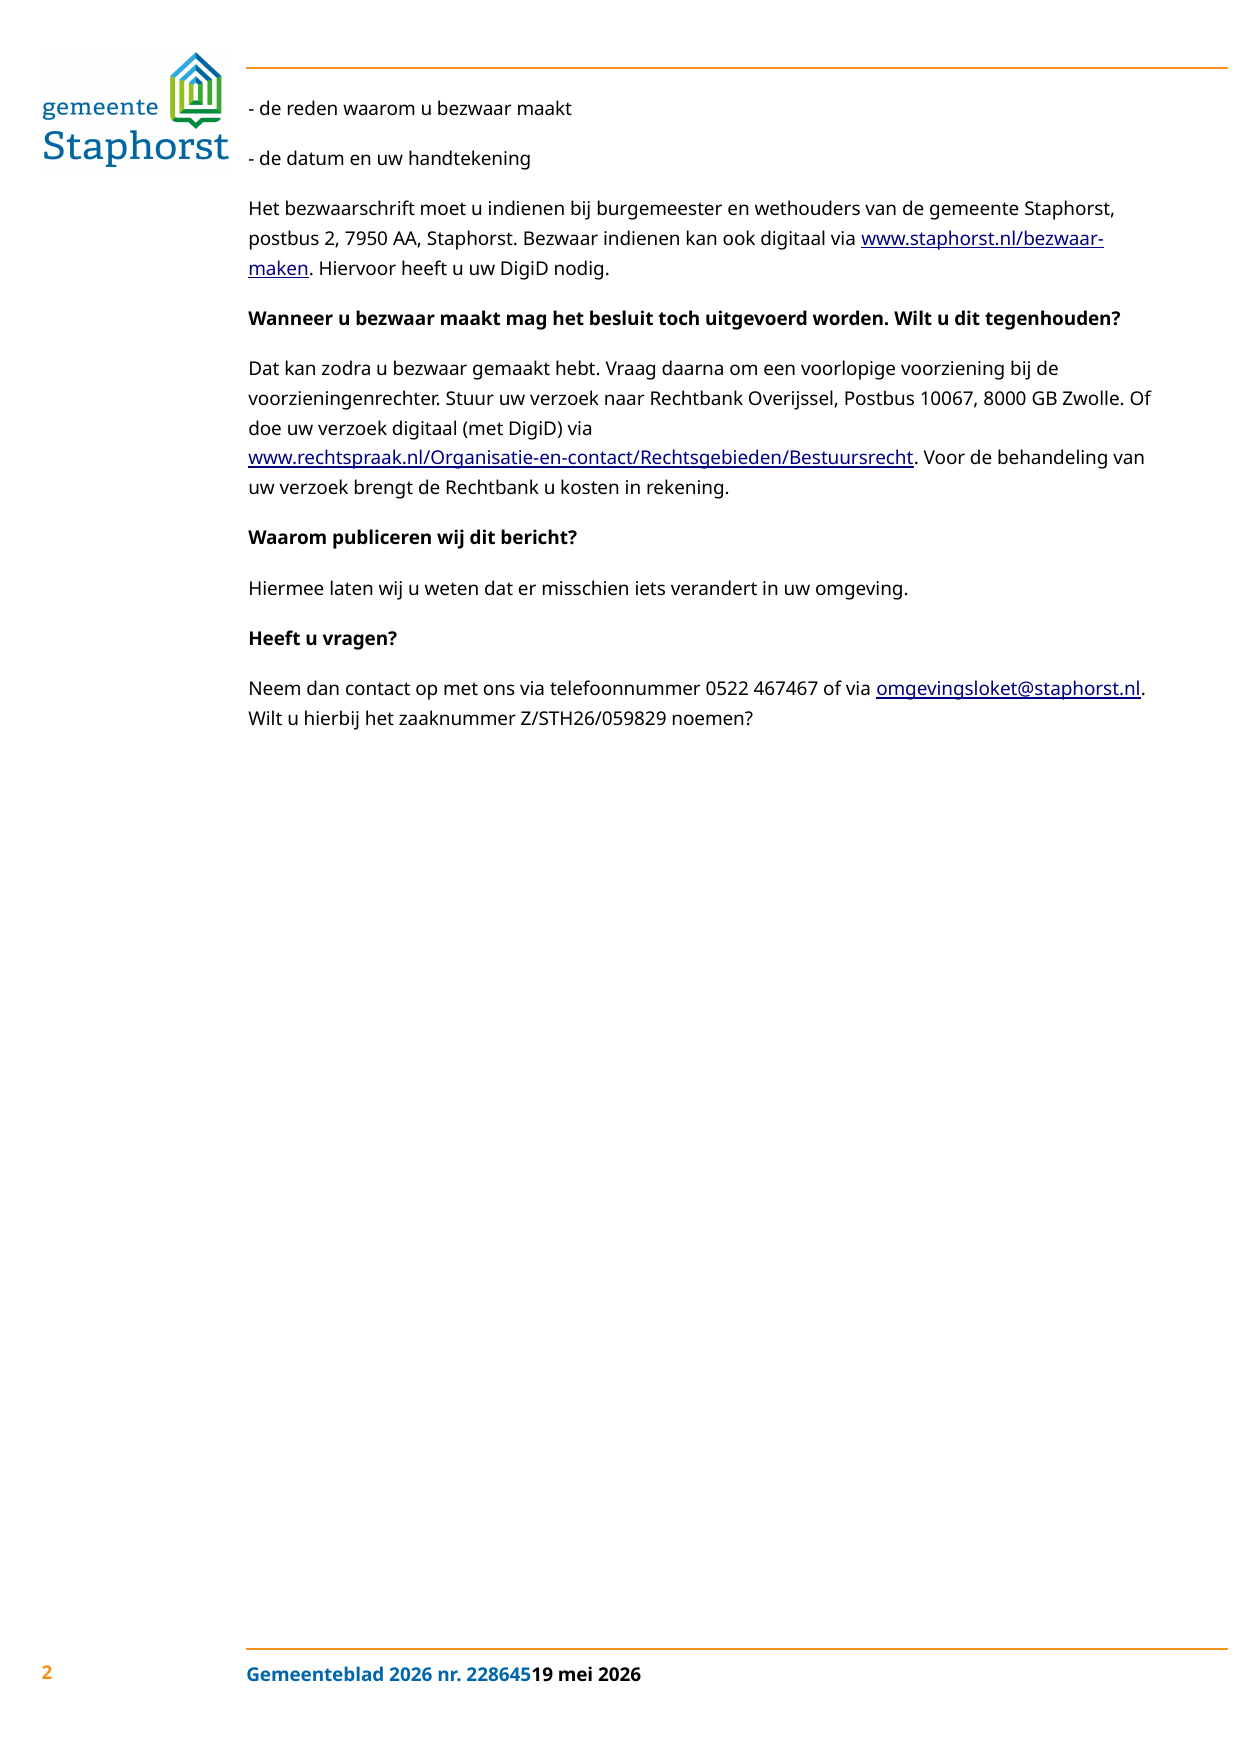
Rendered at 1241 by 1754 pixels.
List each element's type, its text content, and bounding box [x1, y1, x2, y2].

text Waarom publiceren wij dit bericht? [248, 524, 1152, 550]
text Wanneer u bezwaar maakt mag het besluit toch uitgevoerd worden. Wilt u dit tegenhouden? [248, 305, 1152, 331]
text - de reden waarom u bezwaar maakt [248, 95, 1152, 121]
text Heeft u vragen? [248, 625, 1152, 651]
text Hiermee laten wij u weten dat er misschien iets verandert in uw omgeving. [248, 575, 1152, 601]
text Het bezwaarschrift moet u indienen bij burgemeester en wethouders van de gemeente Staphorst, postbus 2, 7950 AA, Staphorst. Bezwaar indienen kan ook digitaal via www.staphorst.nl/bezwaar-maken. Hiervoor heeft u uw DigiD nodig. [248, 196, 1152, 281]
text Neem dan contact op met ons via telefoonnummer 0522 467467 of via omgevingsloket@staphorst.nl. Wilt u hierbij het zaaknummer Z/STH26/059829 noemen? [248, 676, 1152, 731]
text Dat kan zodra u bezwaar gemaakt hebt. Vraag daarna om een voorlopige voorziening bij de voorzieningenrechter. Stuur uw verzoek naar Rechtbank Overijssel, Postbus 10067, 8000 GB Zwolle. Of doe uw verzoek digitaal (met DigiD) via www.rechtspraak.nl/Organisatie-en-contact/Rechtsgebieden/Bestuursrecht. Voor de behandeling van uw verzoek brengt de Rechtbank u kosten in rekening. [248, 356, 1152, 500]
picture [41, 47, 231, 172]
text - de datum en uw handtekening [248, 145, 1152, 171]
